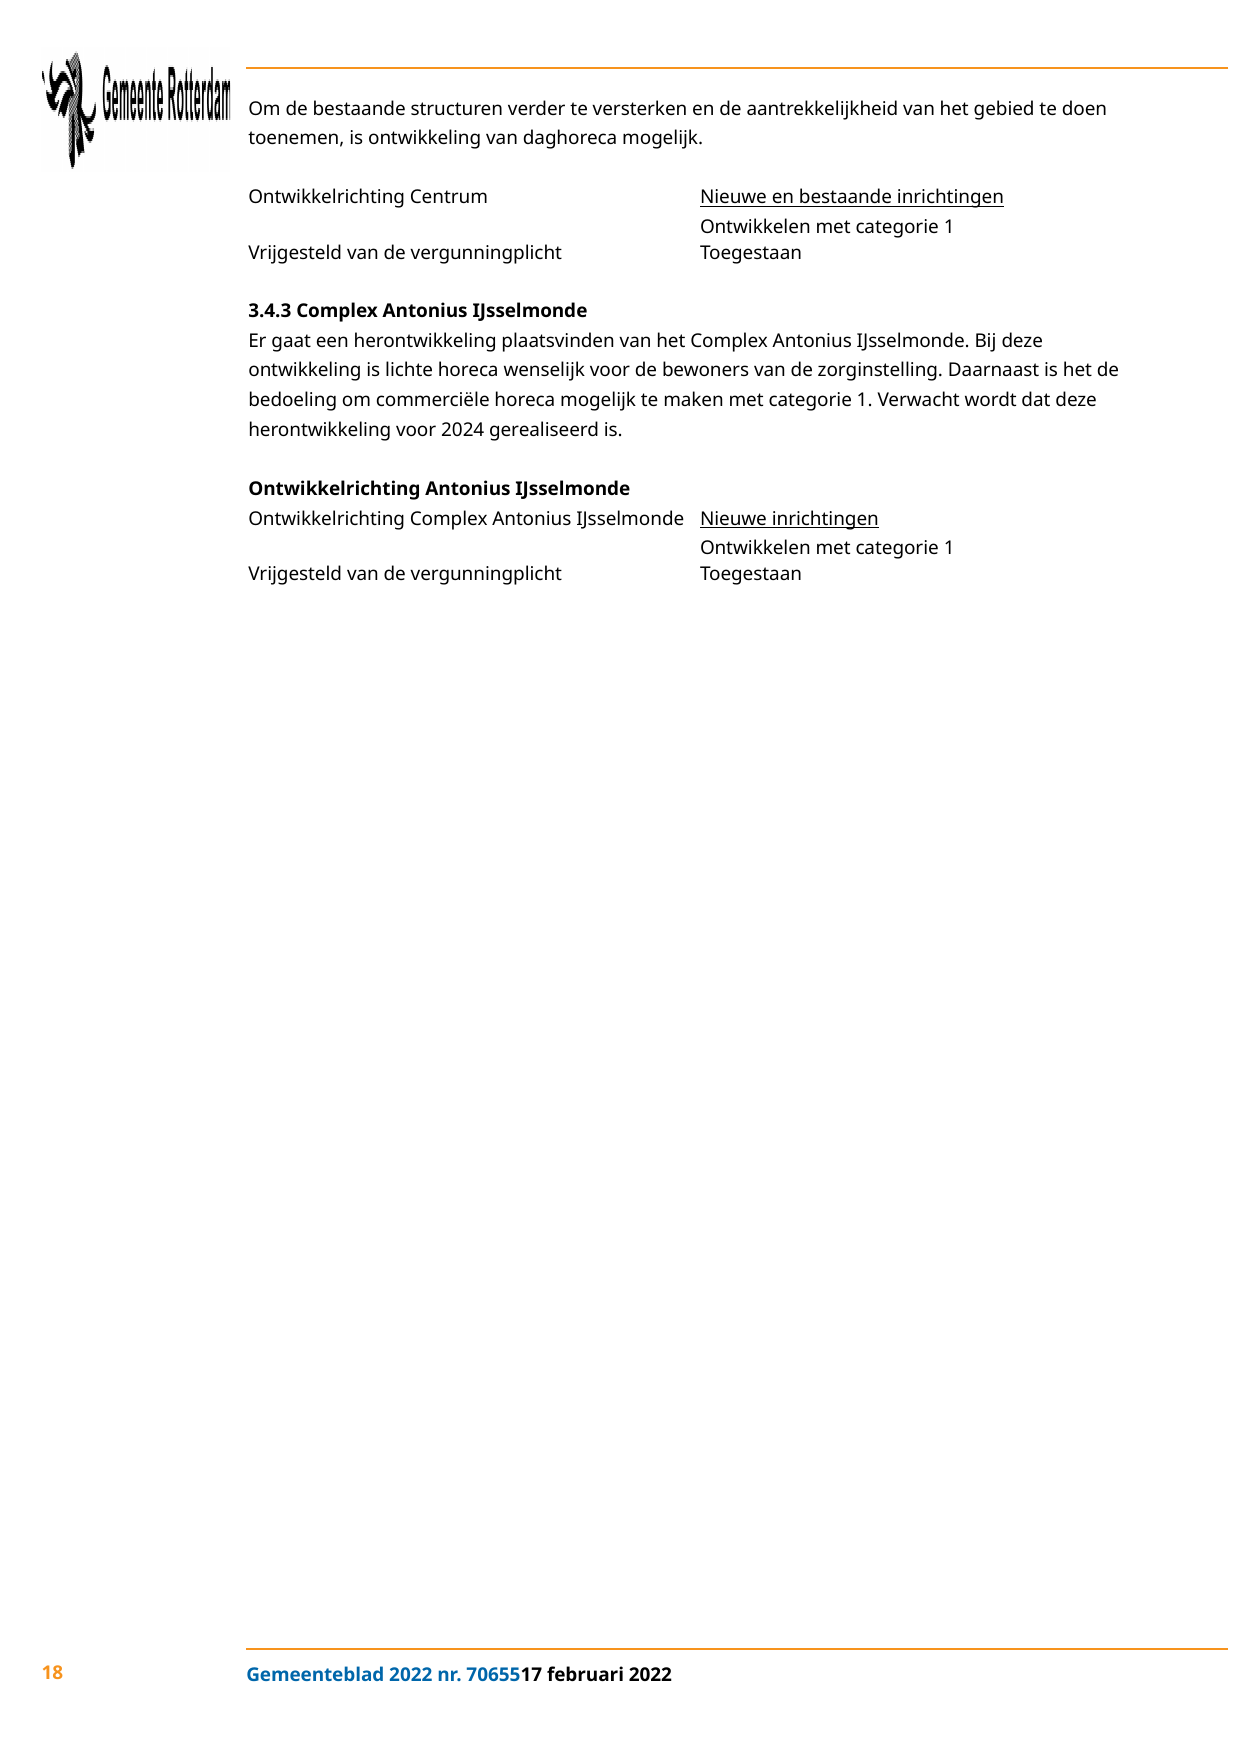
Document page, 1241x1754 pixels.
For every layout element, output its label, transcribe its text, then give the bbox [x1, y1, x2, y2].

picture [41, 47, 231, 172]
table_header Nieuwe inrichtingen Ontwikkelen met categorie 1 [700, 505, 1152, 560]
table_cell Toegestaan [700, 560, 1152, 586]
table_cell Vrijgesteld van de vergunningplicht [248, 239, 700, 265]
table_cell Vrijgesteld van de vergunningplicht [248, 560, 700, 586]
table_header Ontwikkelrichting Complex Antonius IJsselmonde [248, 505, 700, 560]
table_header Ontwikkelrichting Centrum [248, 184, 700, 239]
text Er gaat een herontwikkeling plaatsvinden van het Complex Antonius IJsselmonde. Bij deze ontwikkeling is lichte horeca wenselijk voor de bewoners van de zorginstelling. Daarnaast is het de bedoeling om commerciële horeca mogelijk te maken met categorie 1. Verwacht wordt dat deze herontwikkeling voor 2024 gerealiseerd is. [248, 327, 1152, 442]
text Om de bestaande structuren verder te versterken en de aantrekkelijkheid van het gebied te doen toenemen, is ontwikkeling van daghoreca mogelijk. [248, 95, 1152, 150]
text 3.4.3 Complex Antonius IJsselmonde [248, 297, 1152, 323]
table_cell Toegestaan [700, 239, 1152, 265]
text Ontwikkelrichting Antonius IJsselmonde [248, 475, 1152, 501]
table_header Nieuwe en bestaande inrichtingen Ontwikkelen met categorie 1 [700, 184, 1152, 239]
